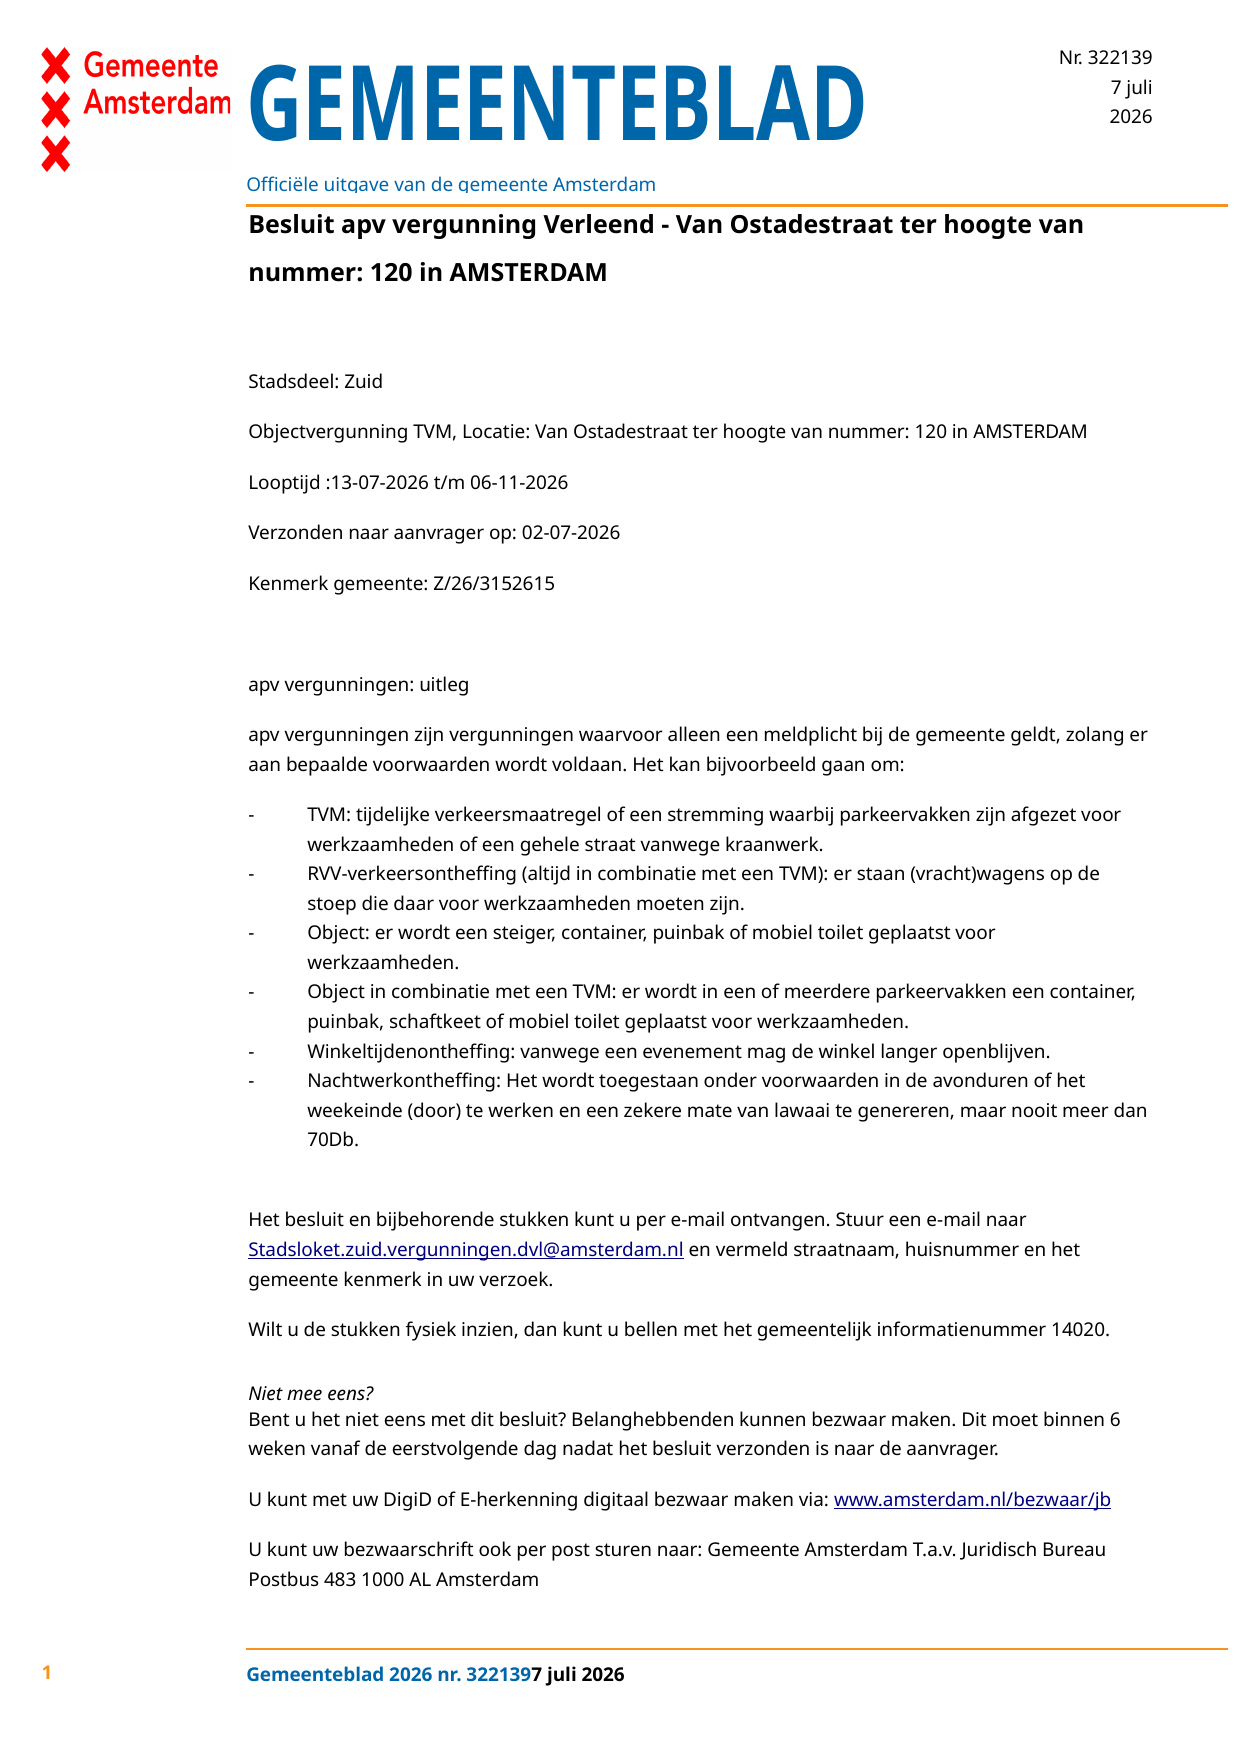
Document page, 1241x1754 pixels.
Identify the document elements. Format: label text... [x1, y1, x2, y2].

list TVM: tijdelijke verkeersmaatregel of een stremming waarbij parkeervakken zijn afgezet voor werkzaamheden of een gehele straat vanwege kraanwerk. [248, 801, 1152, 857]
list Object: er wordt een steiger, container, puinbak of mobiel toilet geplaatst voor werkzaamheden. [248, 919, 1152, 975]
text Het besluit en bijbehorende stukken kunt u per e-mail ontvangen. Stuur een e-mail naar Stadsloket.zuid.vergunningen.dvl@amsterdam.nl en vermeld straatnaam, huisnummer en het gemeente kenmerk in uw verzoek. [248, 1207, 1152, 1292]
list Winkeltijdenontheffing: vanwege een evenement mag de winkel langer openblijven. [248, 1038, 1152, 1064]
list RVV-verkeersontheffing (altijd in combinatie met een TVM): er staan (vracht)wagens op de stoep die daar voor werkzaamheden moeten zijn. [248, 860, 1152, 916]
text apv vergunningen zijn vergunningen waarvoor alleen een meldplicht bij de gemeente geldt, zolang er aan bepaalde voorwaarden wordt voldaan. Het kan bijvoorbeeld gaan om: [248, 721, 1152, 777]
text Stadsdeel: Zuid [248, 368, 1152, 394]
text Niet mee eens? [248, 1380, 1152, 1406]
text Kenmerk gemeente: Z/26/3152615 [248, 570, 1152, 596]
text Bent u het niet eens met dit besluit? Belanghebbenden kunnen bezwaar maken. Dit moet binnen 6 weken vanaf de eerstvolgende dag nadat het besluit verzonden is naar de aanvrager. [248, 1406, 1152, 1461]
list Object in combinatie met een TVM: er wordt in een of meerdere parkeervakken een container, puinbak, schaftkeet of mobiel toilet geplaatst voor werkzaamheden. [248, 979, 1152, 1034]
text U kunt uw bezwaarschrift ook per post sturen naar: Gemeente Amsterdam T.a.v. Juridisch Bureau Postbus 483 1000 AL Amsterdam [248, 1536, 1152, 1592]
picture [41, 47, 231, 172]
text Looptijd :13-07-2026 t/m 06-11-2026 [248, 469, 1152, 495]
text apv vergunningen: uitleg [248, 671, 1152, 697]
text Verzonden naar aanvrager op: 02-07-2026 [248, 519, 1152, 545]
text Besluit apv vergunning Verleend - Van Ostadestraat ter hoogte van nummer: 120 in AMSTERDAM [248, 207, 1152, 288]
text Objectvergunning TVM, Locatie: Van Ostadestraat ter hoogte van nummer: 120 in AMSTERDAM [248, 419, 1152, 444]
text Wilt u de stukken fysiek inzien, dan kunt u bellen met het gemeentelijk informatienummer 14020. [248, 1316, 1152, 1342]
list Nachtwerkontheffing: Het wordt toegestaan onder voorwaarden in de avonduren of het weekeinde (door) te werken en een zekere mate van lawaai te genereren, maar nooit meer dan 70Db. [248, 1067, 1152, 1152]
text U kunt met uw DigiD of E-herkenning digitaal bezwaar maken via: www.amsterdam.nl/bezwaar/jb [248, 1486, 1152, 1512]
